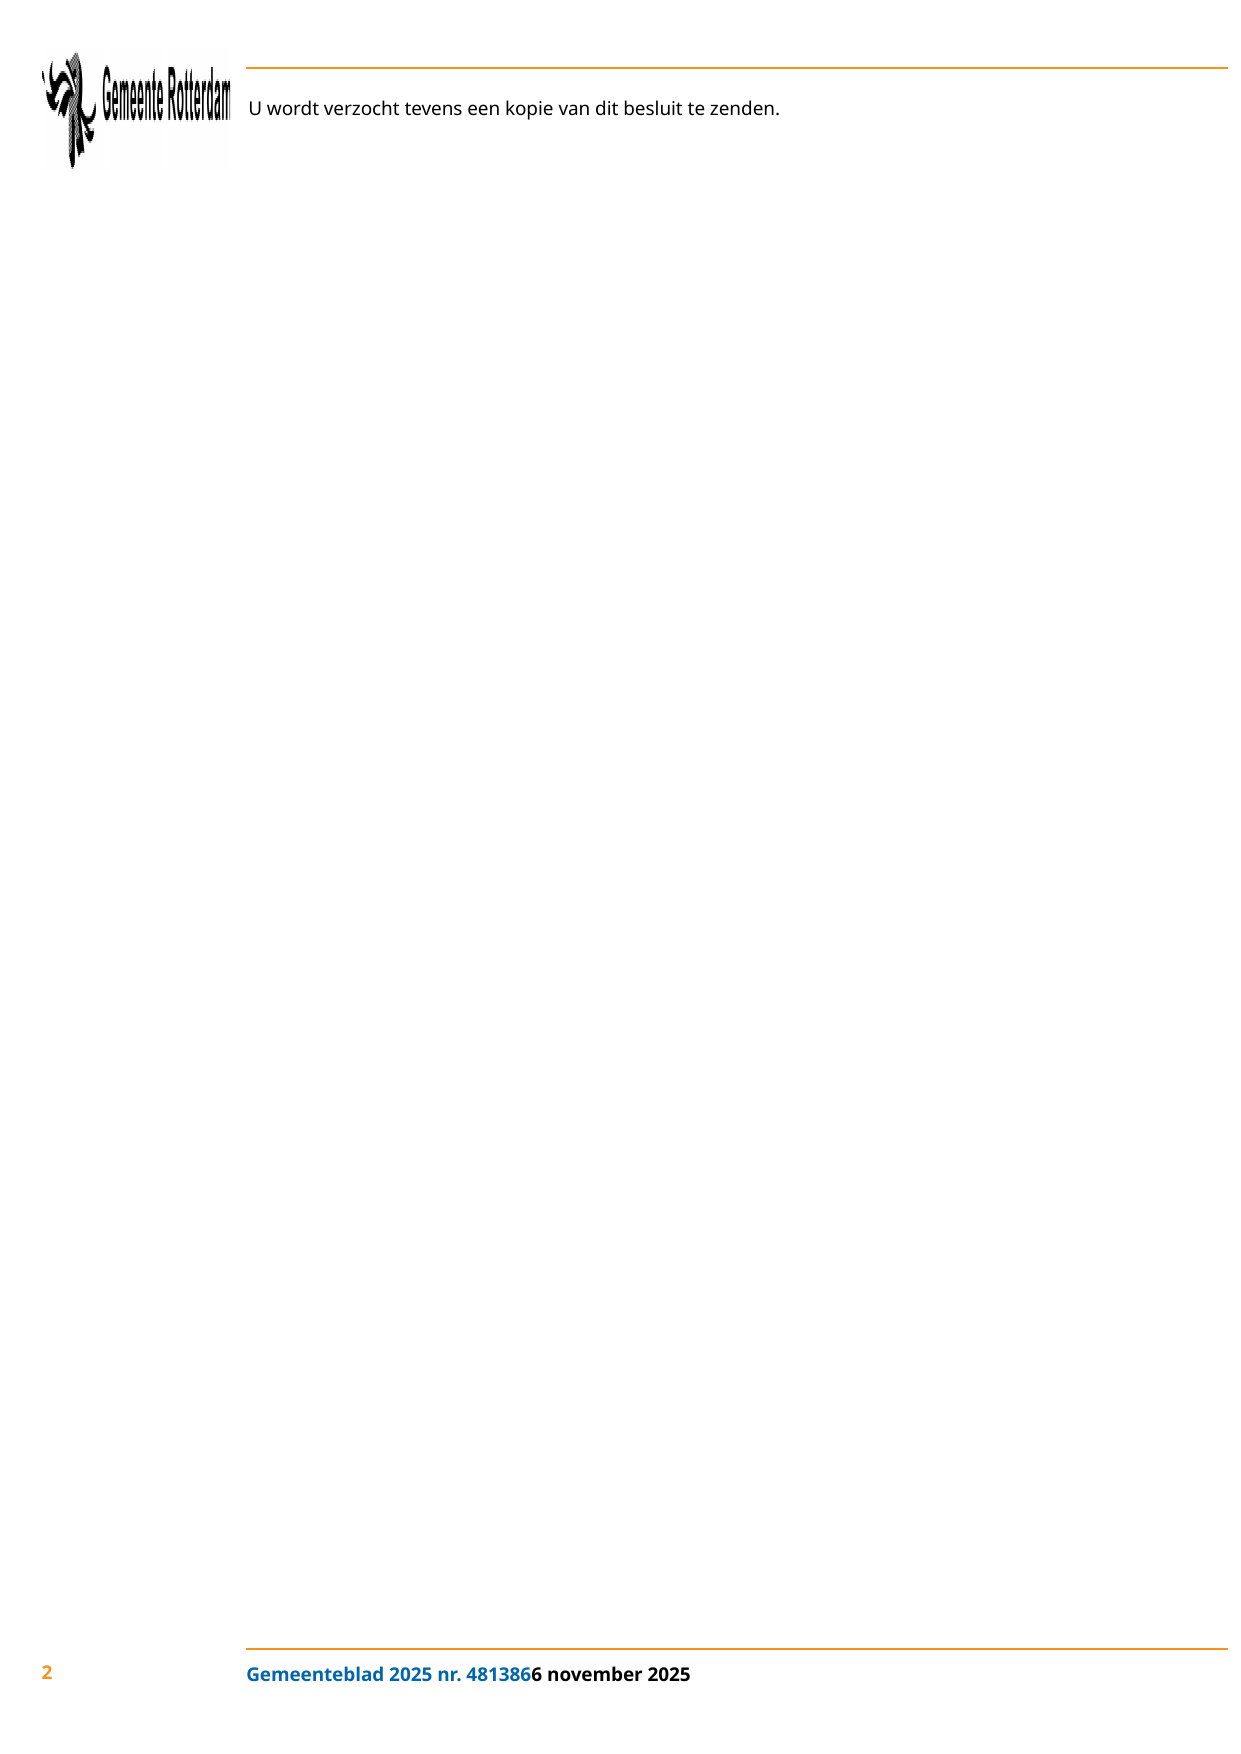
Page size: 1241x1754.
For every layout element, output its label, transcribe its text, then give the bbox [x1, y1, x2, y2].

text U wordt verzocht tevens een kopie van dit besluit te zenden. [248, 95, 1152, 121]
picture [41, 47, 231, 172]
